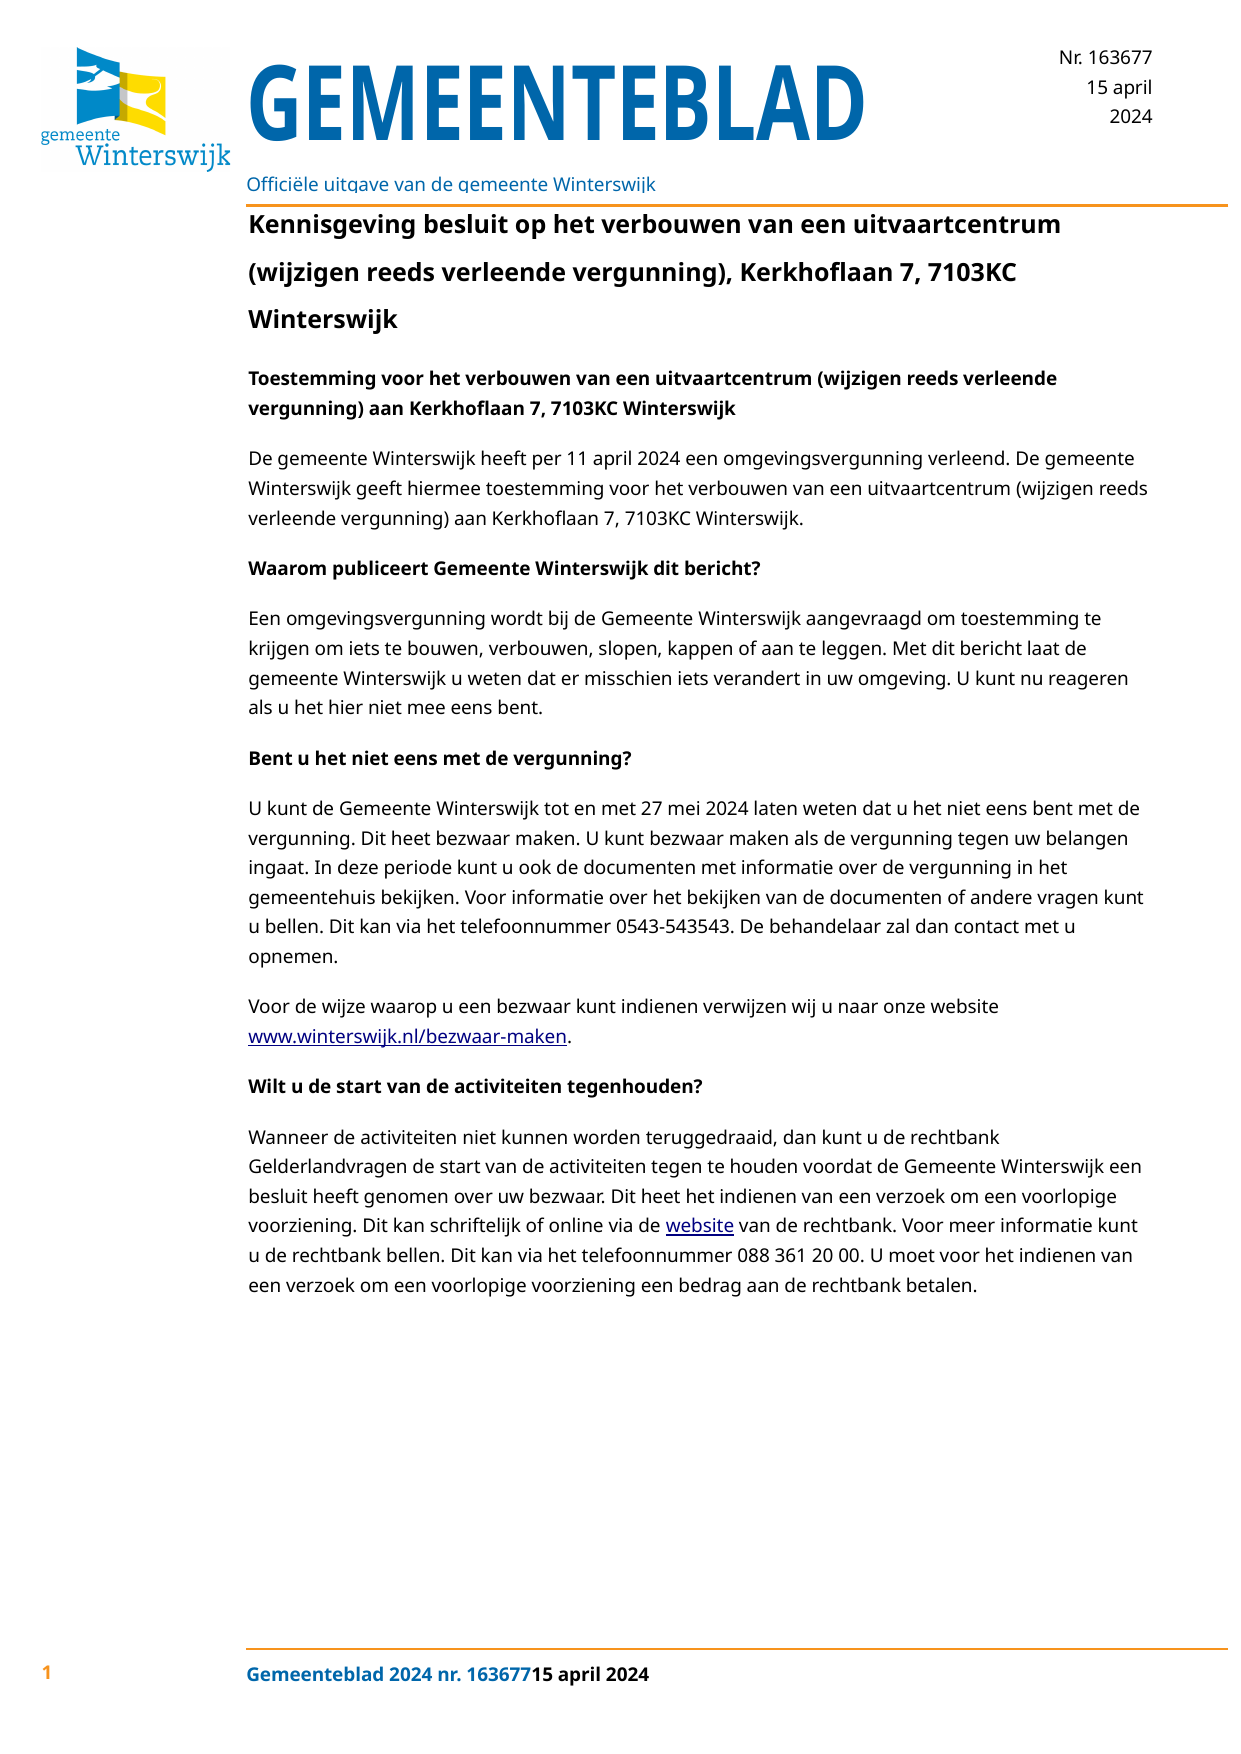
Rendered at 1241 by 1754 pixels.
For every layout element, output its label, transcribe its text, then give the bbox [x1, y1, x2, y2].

text Voor de wijze waarop u een bezwaar kunt indienen verwijzen wij u naar onze website www.winterswijk.nl/bezwaar-maken. [248, 993, 1152, 1049]
text Toestemming voor het verbouwen van een uitvaartcentrum (wijzigen reeds verleende vergunning) aan Kerkhoflaan 7, 7103KC Winterswijk [248, 366, 1152, 421]
text Wilt u de start van de activiteiten tegenhouden? [248, 1073, 1152, 1099]
text Een omgevingsvergunning wordt bij de Gemeente Winterswijk aangevraagd om toestemming te krijgen om iets te bouwen, verbouwen, slopen, kappen of aan te leggen. Met dit bericht laat de gemeente Winterswijk u weten dat er misschien iets verandert in uw omgeving. U kunt nu reageren als u het hier niet mee eens bent. [248, 606, 1152, 720]
text Bent u het niet eens met de vergunning? [248, 745, 1152, 770]
text Waarom publiceert Gemeente Winterswijk dit bericht? [248, 555, 1152, 581]
picture [41, 47, 231, 172]
text Kennisgeving besluit op het verbouwen van een uitvaartcentrum (wijzigen reeds verleende vergunning), Kerkhoflaan 7, 7103KC Winterswijk [248, 207, 1152, 336]
picture [225, 153, 231, 162]
text U kunt de Gemeente Winterswijk tot en met 27 mei 2024 laten weten dat u het niet eens bent met de vergunning. Dit heet bezwaar maken. U kunt bezwaar maken als de vergunning tegen uw belangen ingaat. In deze periode kunt u ook de documenten met informatie over de vergunning in het gemeentehuis bekijken. Voor informatie over het bekijken van de documenten of andere vragen kunt u bellen. Dit kan via het telefoonnummer 0543-543543. De behandelaar zal dan contact met u opnemen. [248, 795, 1152, 969]
text De gemeente Winterswijk heeft per 11 april 2024 een omgevingsvergunning verleend. De gemeente Winterswijk geeft hiermee toestemming voor het verbouwen van een uitvaartcentrum (wijzigen reeds verleende vergunning) aan Kerkhoflaan 7, 7103KC Winterswijk. [248, 446, 1152, 530]
text Wanneer de activiteiten niet kunnen worden teruggedraaid, dan kunt u de rechtbank Gelderlandvragen de start van de activiteiten tegen te houden voordat de Gemeente Winterswijk een besluit heeft genomen over uw bezwaar. Dit heet het indienen van een verzoek om een voorlopige voorziening. Dit kan schriftelijk of online via de website van de rechtbank. Voor meer informatie kunt u de rechtbank bellen. Dit kan via het telefoonnummer 088 361 20 00. U moet voor het indienen van een verzoek om een voorlopige voorziening een bedrag aan de rechtbank betalen. [248, 1124, 1152, 1297]
